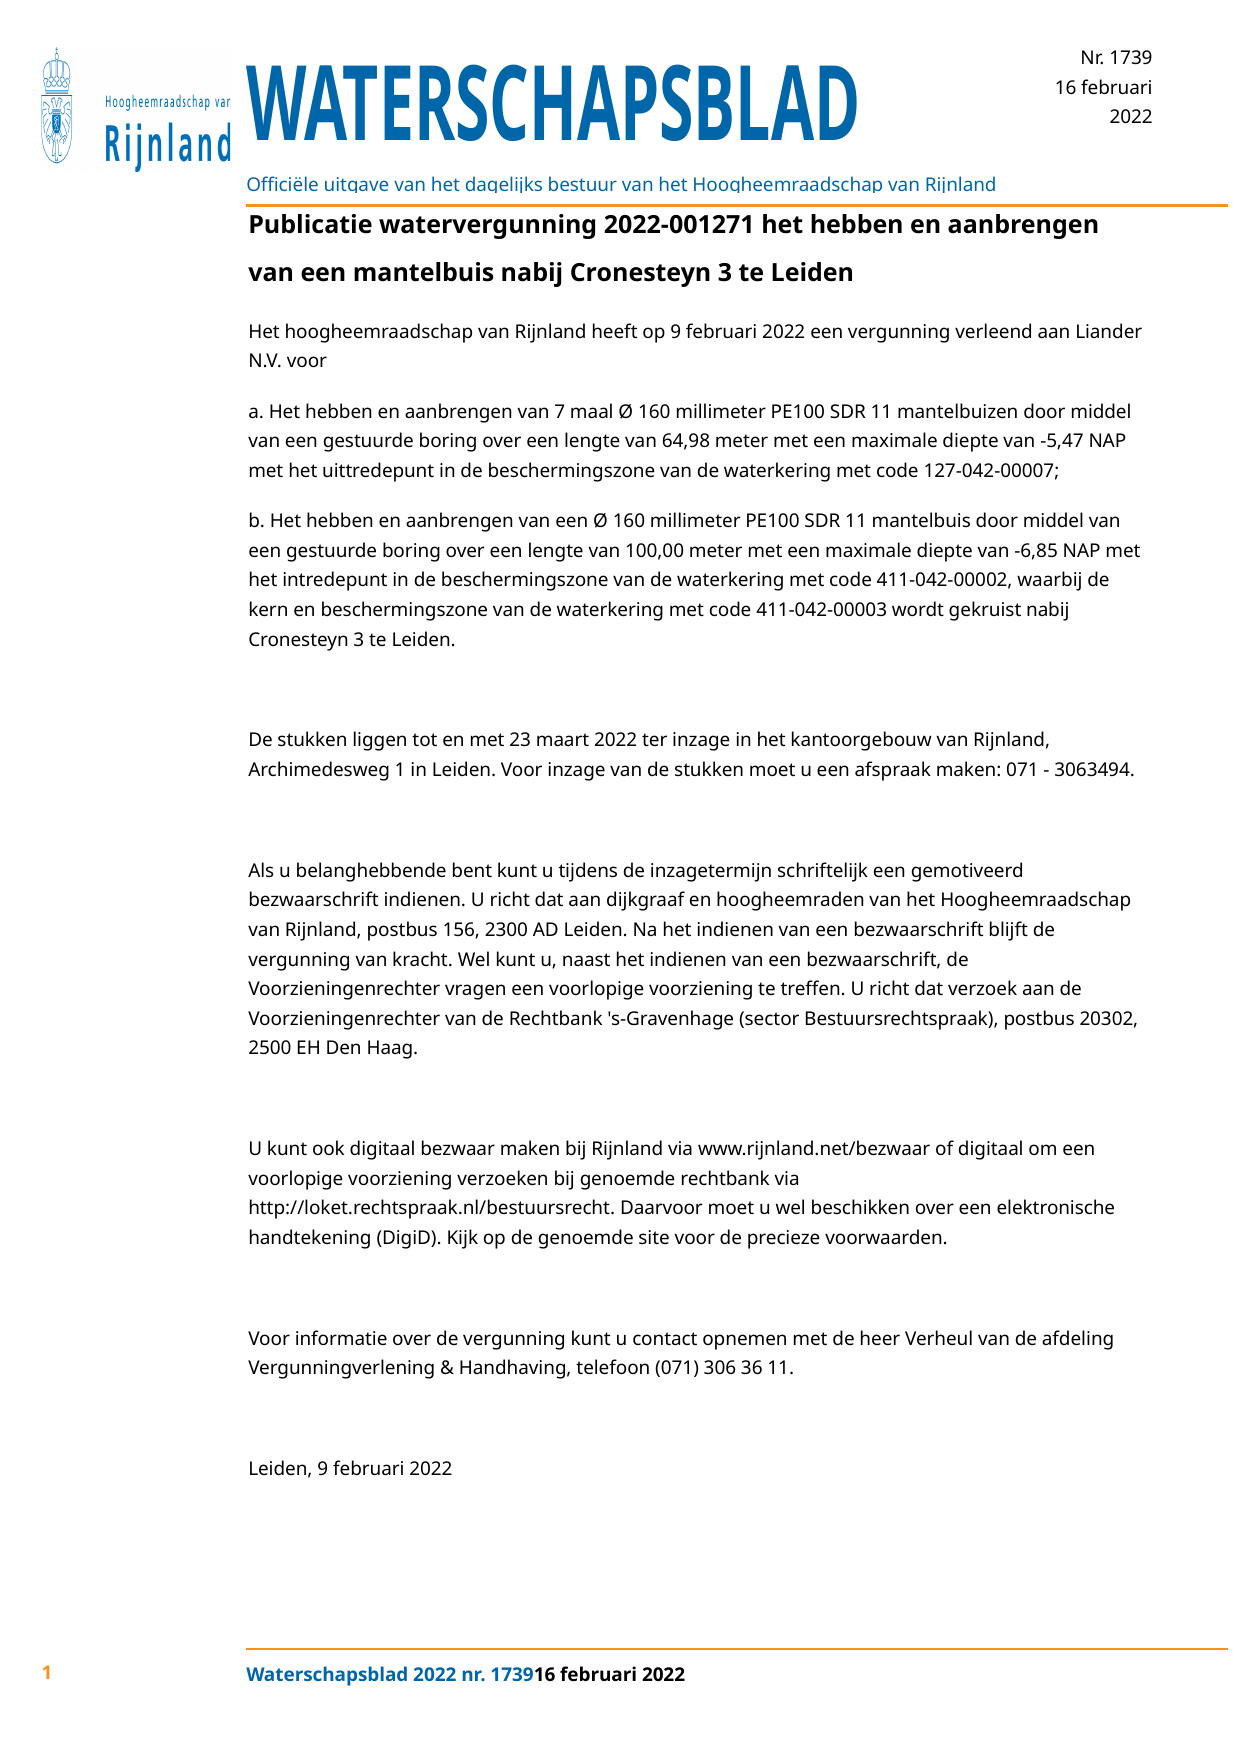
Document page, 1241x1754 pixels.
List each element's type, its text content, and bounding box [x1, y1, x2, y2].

text Het hoogheemraadschap van Rijnland heeft op 9 februari 2022 een vergunning verleend aan Liander N.V. voor [248, 318, 1152, 373]
text Voor informatie over de vergunning kunt u contact opnemen met de heer Verheul van de afdeling Vergunningverlening & Handhaving, telefoon (071) 306 36 11. [248, 1325, 1152, 1380]
text Als u belanghebbende bent kunt u tijdens de inzagetermijn schriftelijk een gemotiveerd bezwaarschrift indienen. U richt dat aan dijkgraaf en hoogheemraden van het Hoogheemraadschap van Rijnland, postbus 156, 2300 AD Leiden. Na het indienen van een bezwaarschrift blijft de vergunning van kracht. Wel kunt u, naast het indienen van een bezwaarschrift, de Voorzieningenrechter vragen een voorlopige voorziening te treffen. U richt dat verzoek aan de Voorzieningenrechter van de Rechtbank 's-Gravenhage (sector Bestuursrechtspraak), postbus 20302, 2500 EH Den Haag. [248, 857, 1152, 1060]
text a. Het hebben en aanbrengen van 7 maal Ø 160 millimeter PE100 SDR 11 mantelbuizen door middel van een gestuurde boring over een lengte van 64,98 meter met een maximale diepte van -5,47 NAP met het uittredepunt in de beschermingszone van de waterkering met code 127-042-00007; [248, 398, 1152, 483]
text De stukken liggen tot en met 23 maart 2022 ter inzage in het kantoorgebouw van Rijnland, Archimedesweg 1 in Leiden. Voor inzage van de stukken moet u een afspraak maken: 071 - 3063494. [248, 727, 1152, 782]
text b. Het hebben en aanbrengen van een Ø 160 millimeter PE100 SDR 11 mantelbuis door middel van een gestuurde boring over een lengte van 100,00 meter met een maximale diepte van -6,85 NAP met het intredepunt in de beschermingszone van de waterkering met code 411-042-00002, waarbij de kern en beschermingszone van de waterkering met code 411-042-00003 wordt gekruist nabij Cronesteyn 3 te Leiden. [248, 507, 1152, 652]
picture [41, 47, 231, 172]
text Publicatie watervergunning 2022-001271 het hebben en aanbrengen van een mantelbuis nabij Cronesteyn 3 te Leiden [248, 207, 1152, 288]
text U kunt ook digitaal bezwaar maken bij Rijnland via www.rijnland.net/bezwaar of digitaal om een voorlopige voorziening verzoeken bij genoemde rechtbank via http://loket.rechtspraak.nl/bestuursrecht. Daarvoor moet u wel beschikken over een elektronische handtekening (DigiD). Kijk op de genoemde site voor de precieze voorwaarden. [248, 1135, 1152, 1250]
text Leiden, 9 februari 2022 [248, 1455, 1152, 1481]
